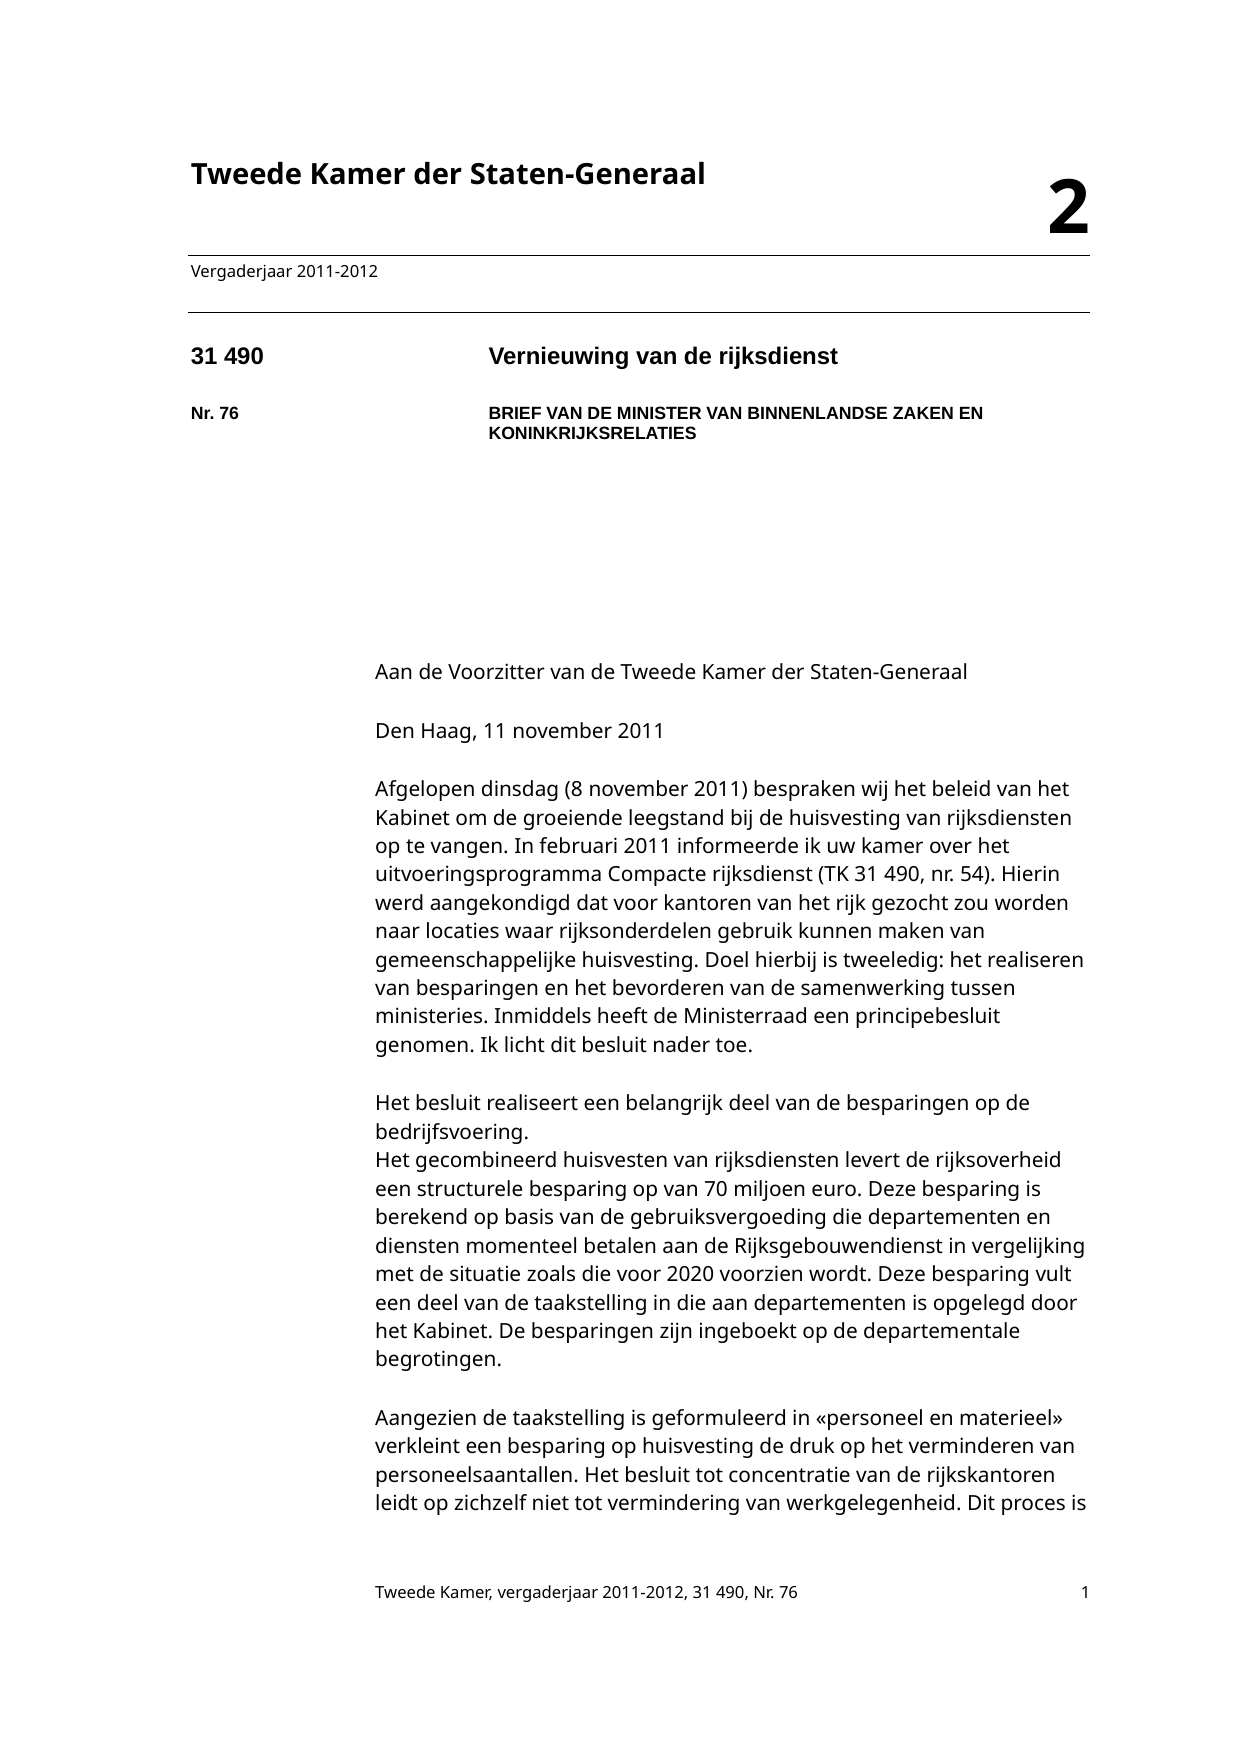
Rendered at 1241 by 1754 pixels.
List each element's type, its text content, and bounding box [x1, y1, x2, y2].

table_cell BRIEF VAN DE MINISTER VAN BINNENLANDSE ZAKEN EN KONINKRIJKSRELATIES [485, 399, 1090, 539]
table_cell [485, 256, 1090, 312]
table_cell [188, 313, 485, 339]
text Aan de Voorzitter van de Tweede Kamer der Staten-Generaal [375, 657, 1090, 686]
text Het besluit realiseert een belangrijk deel van de besparingen op de bedrijfsvoering. [375, 1088, 1090, 1145]
text Den Haag, 11 november 2011 [375, 716, 1090, 744]
text Het gecombineerd huisvesten van rijksdiensten levert de rijksoverheid een structurele besparing op van 70 miljoen euro. Deze besparing is berekend op basis van de gebruiksvergoeding die departementen en diensten momenteel betalen aan de Rijksgebouwendienst in vergelijking met de situatie zoals die voor 2020 voorzien wordt. Deze besparing vult een deel van de taakstelling in die aan departementen is opgelegd door het Kabinet. De besparingen zijn ingeboekt op de departementale begrotingen. [375, 1145, 1090, 1373]
table_cell [485, 313, 1090, 339]
table_header 2 [910, 150, 1090, 255]
table_cell Vergaderjaar 2011-2012 [188, 256, 485, 312]
text Afgelopen dinsdag (8 november 2011) bespraken wij het beleid van het Kabinet om de groeiende leegstand bij de huisvesting van rijksdiensten op te vangen. In februari 2011 informeerde ik uw kamer over het uitvoeringsprogramma Compacte rijksdienst (TK 31 490, nr. 54). Hierin werd aangekondigd dat voor kantoren van het rijk gezocht zou worden naar locaties waar rijksonderdelen gebruik kunnen maken van gemeenschappelijke huisvesting. Doel hierbij is tweeledig: het realiseren van besparingen en het bevorderen van de samenwerking tussen ministeries. Inmiddels heeft de Ministerraad een principebesluit genomen. Ik licht dit besluit nader toe. [375, 774, 1090, 1058]
text Aangezien de taakstelling is geformuleerd in «personeel en materieel» verkleint een besparing op huisvesting de druk op het verminderen van personeelsaantallen. Het besluit tot concentratie van de rijkskantoren leidt op zichzelf niet tot vermindering van werkgelegenheid. Dit proces is [375, 1403, 1090, 1517]
table_cell 31 490 [188, 339, 485, 399]
table_cell Vernieuwing van de rijksdienst [485, 339, 1090, 399]
table_header Tweede Kamer der Staten-Generaal [188, 150, 909, 255]
table_cell Nr. 76 [188, 399, 485, 539]
